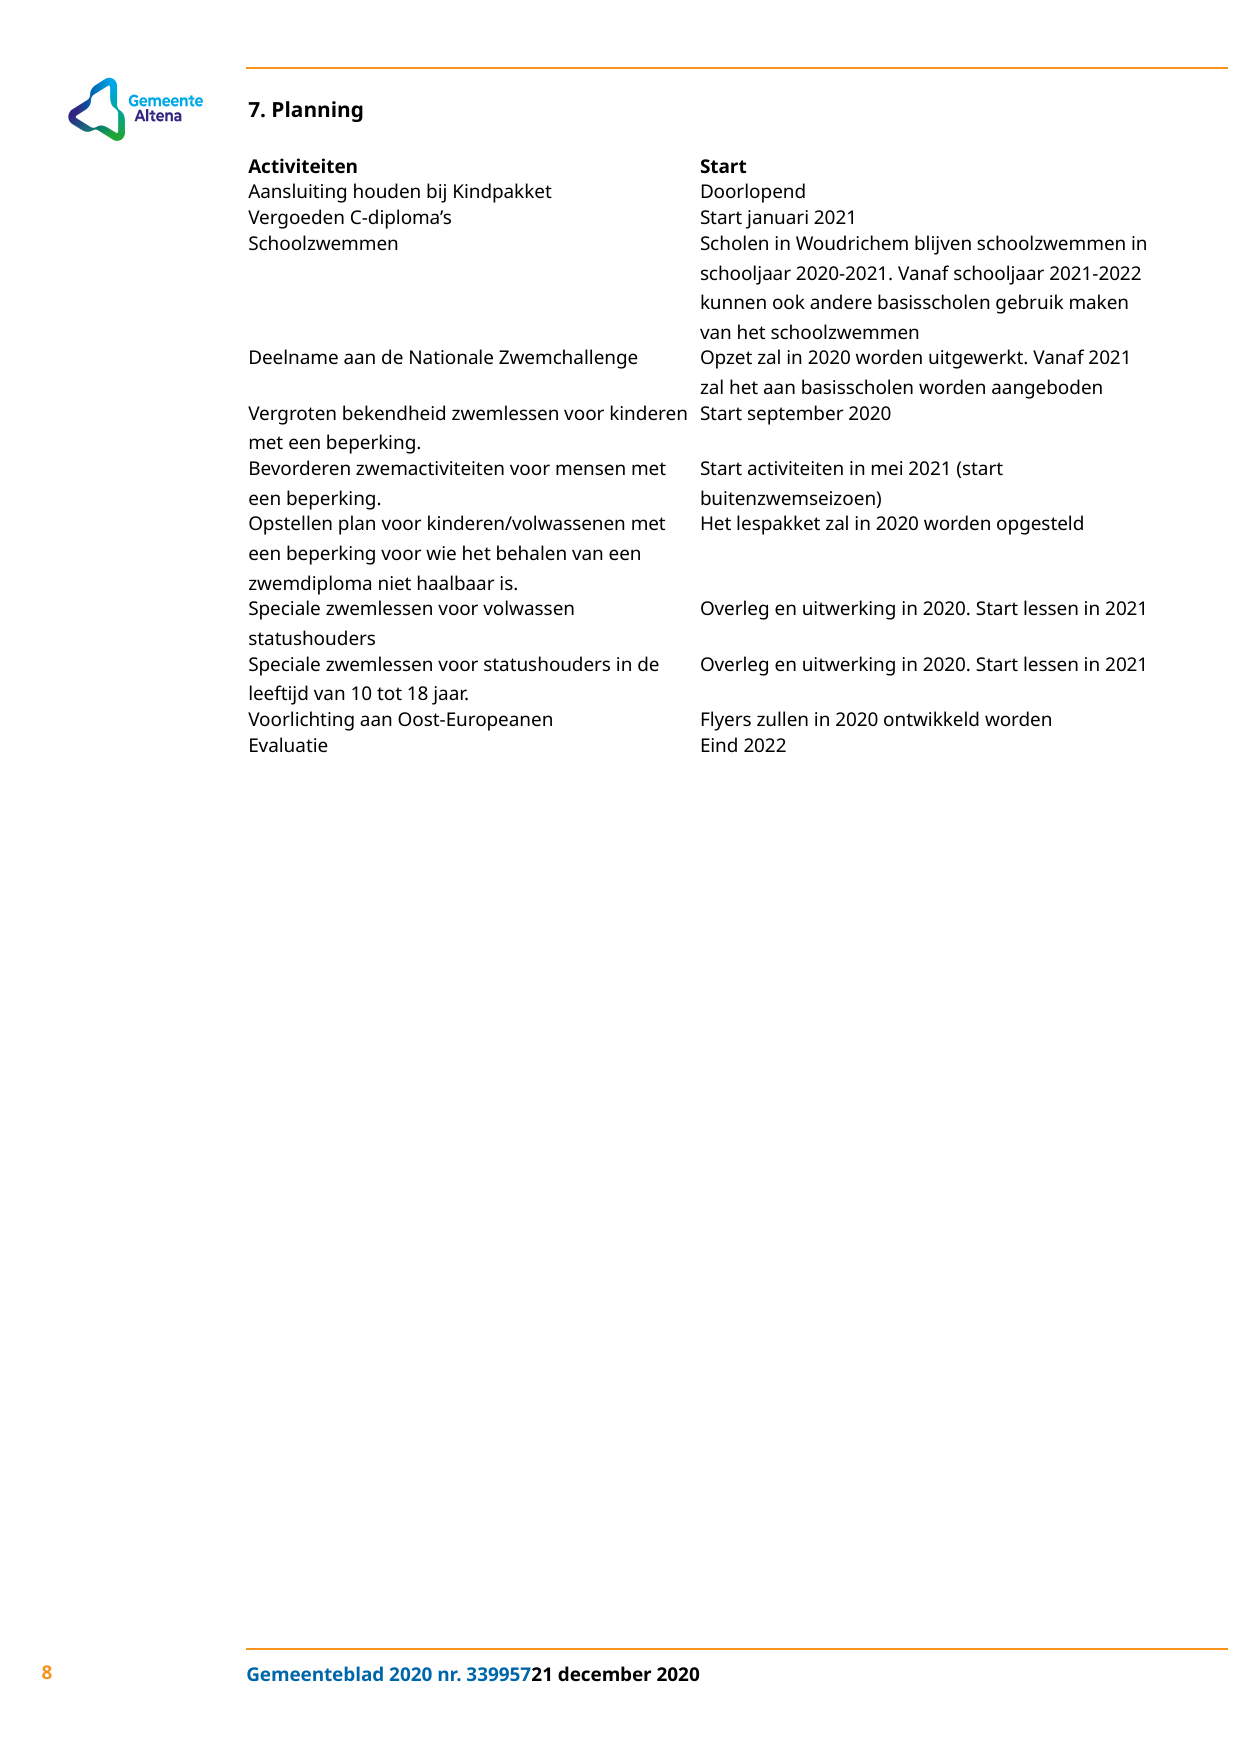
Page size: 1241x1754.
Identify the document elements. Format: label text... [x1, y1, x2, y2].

table_cell Het lespakket zal in 2020 worden opgesteld [700, 511, 1152, 595]
table_cell Opstellen plan voor kinderen/volwassenen met een beperking voor wie het behalen van een zwemdiploma niet haalbaar is. [248, 511, 700, 595]
table_cell Deelname aan de Nationale Zwemchallenge [248, 345, 700, 400]
table_cell Start januari 2021 [700, 204, 1152, 230]
table_cell Bevorderen zwemactiviteiten voor mensen met een beperking. [248, 455, 700, 511]
table_cell Scholen in Woudrichem blijven schoolzwemmen in schooljaar 2020-2021. Vanaf schooljaar 2021-2022 kunnen ook andere basisscholen gebruik maken van het schoolzwemmen [700, 230, 1152, 344]
table_header Start [700, 153, 1152, 179]
table_cell Speciale zwemlessen voor statushouders in de leeftijd van 10 tot 18 jaar. [248, 651, 700, 706]
table_cell Flyers zullen in 2020 ontwikkeld worden [700, 706, 1152, 732]
table_cell Schoolzwemmen [248, 230, 700, 344]
table_cell Start activiteiten in mei 2021 (start buitenzwemseizoen) [700, 455, 1152, 511]
table_header Activiteiten [248, 153, 700, 179]
table_cell Evaluatie [248, 732, 700, 757]
table_cell Eind 2022 [700, 732, 1152, 757]
table_cell Overleg en uitwerking in 2020. Start lessen in 2021 [700, 651, 1152, 706]
picture [41, 47, 231, 172]
table_cell Overleg en uitwerking in 2020. Start lessen in 2021 [700, 595, 1152, 651]
table_cell Vergoeden C-diploma’s [248, 204, 700, 230]
table_cell Vergroten bekendheid zwemlessen voor kinderen met een beperking. [248, 400, 700, 455]
table_cell Opzet zal in 2020 worden uitgewerkt. Vanaf 2021 zal het aan basisscholen worden aangeboden [700, 345, 1152, 400]
table_cell Speciale zwemlessen voor volwassen statushouders [248, 595, 700, 651]
table_cell Aansluiting houden bij Kindpakket [248, 179, 700, 204]
text 7. Planning [248, 95, 1152, 123]
table_cell Voorlichting aan Oost-Europeanen [248, 706, 700, 732]
table_cell Start september 2020 [700, 400, 1152, 455]
table_cell Doorlopend [700, 179, 1152, 204]
